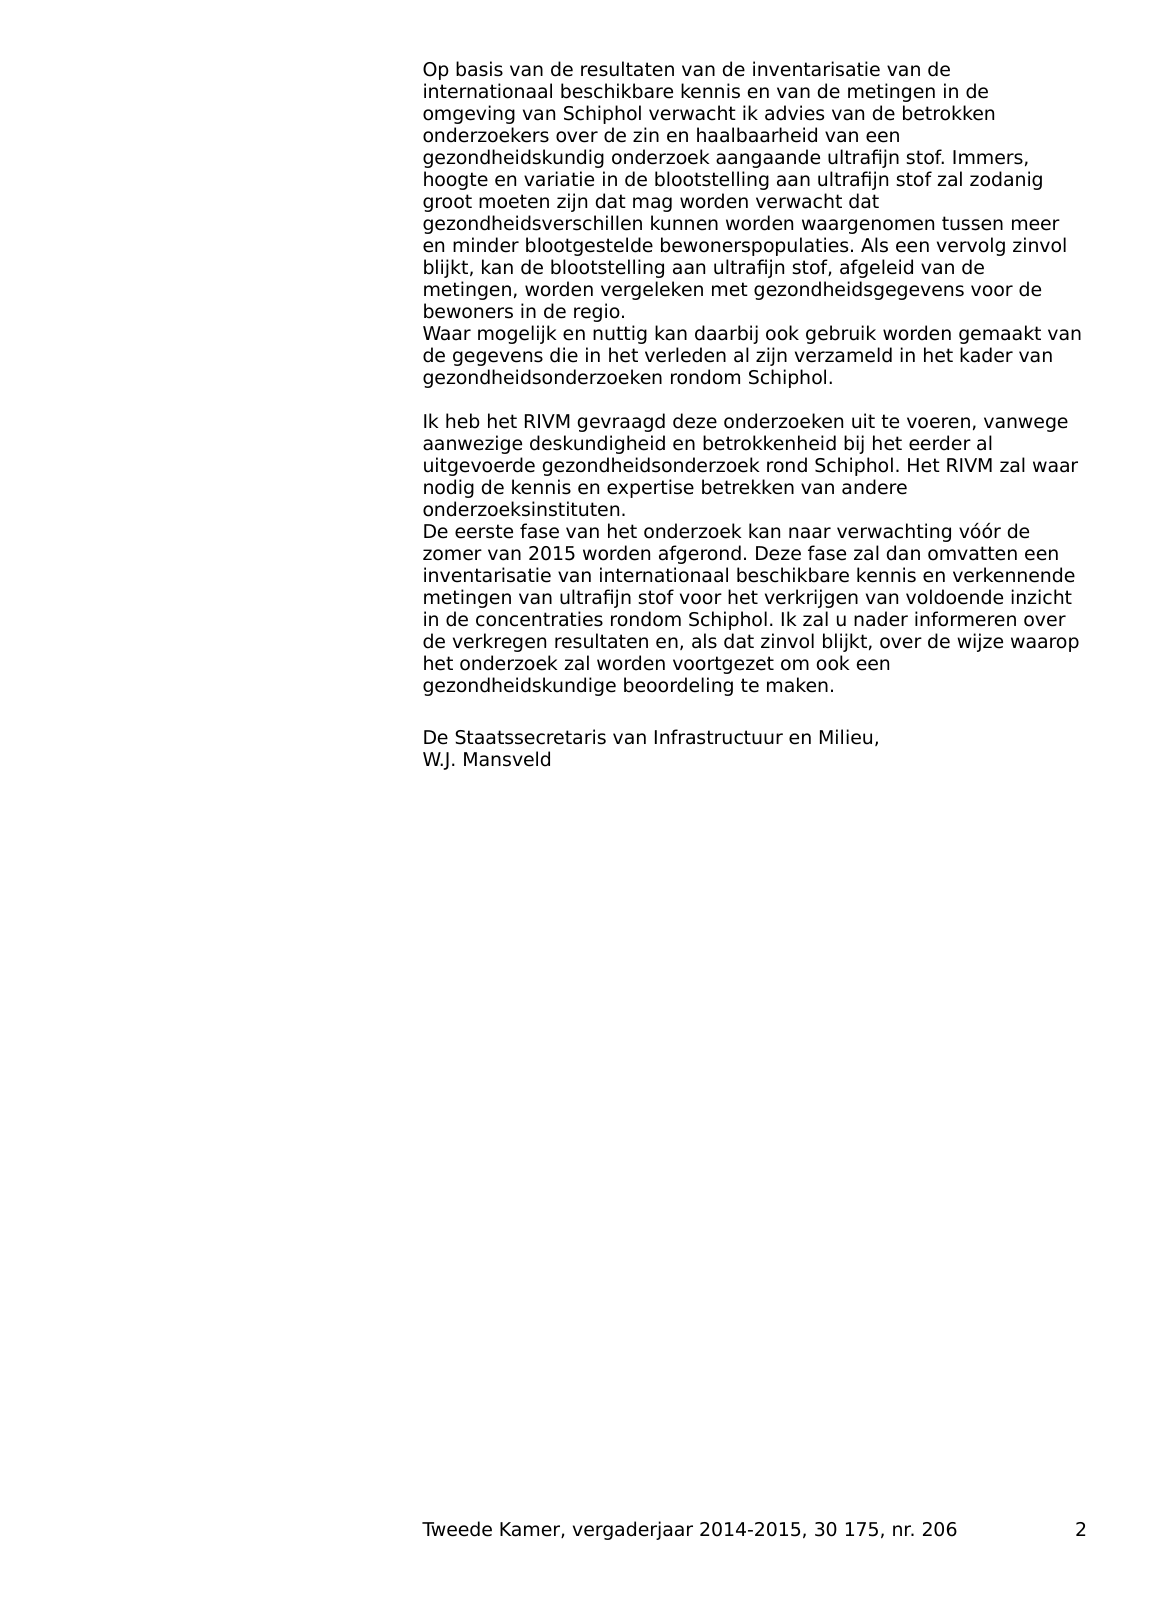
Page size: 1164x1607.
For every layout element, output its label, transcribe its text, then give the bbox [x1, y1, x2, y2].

text De Staatssecretaris van Infrastructuur en Milieu, W.J. Mansveld [422, 727, 1087, 771]
text Op basis van de resultaten van de inventarisatie van de internationaal beschikbare kennis en van de metingen in de omgeving van Schiphol verwacht ik advies van de betrokken onderzoekers over de zin en haalbaarheid van een gezondheidskundig onderzoek aangaande ultrafijn stof. Immers, hoogte en variatie in de blootstelling aan ultrafijn stof zal zodanig groot moeten zijn dat mag worden verwacht dat gezondheidsverschillen kunnen worden waargenomen tussen meer en minder blootgestelde bewonerspopulaties. Als een vervolg zinvol blijkt, kan de blootstelling aan ultrafijn stof, afgeleid van de metingen, worden vergeleken met gezondheidsgegevens voor de bewoners in de regio. [422, 59, 1087, 323]
text Ik heb het RIVM gevraagd deze onderzoeken uit te voeren, vanwege aanwezige deskundigheid en betrokkenheid bij het eerder al uitgevoerde gezondheidsonderzoek rond Schiphol. Het RIVM zal waar nodig de kennis en expertise betrekken van andere onderzoeksinstituten. [422, 411, 1087, 521]
text De eerste fase van het onderzoek kan naar verwachting vóór de zomer van 2015 worden afgerond. Deze fase zal dan omvatten een inventarisatie van internationaal beschikbare kennis en verkennende metingen van ultrafijn stof voor het verkrijgen van voldoende inzicht in de concentraties rondom Schiphol. Ik zal u nader informeren over de verkregen resultaten en, als dat zinvol blijkt, over de wijze waarop het onderzoek zal worden voortgezet om ook een gezondheidskundige beoordeling te maken. [422, 521, 1087, 697]
text Waar mogelijk en nuttig kan daarbij ook gebruik worden gemaakt van de gegevens die in het verleden al zijn verzameld in het kader van gezondheidsonderzoeken rondom Schiphol. [422, 323, 1087, 389]
